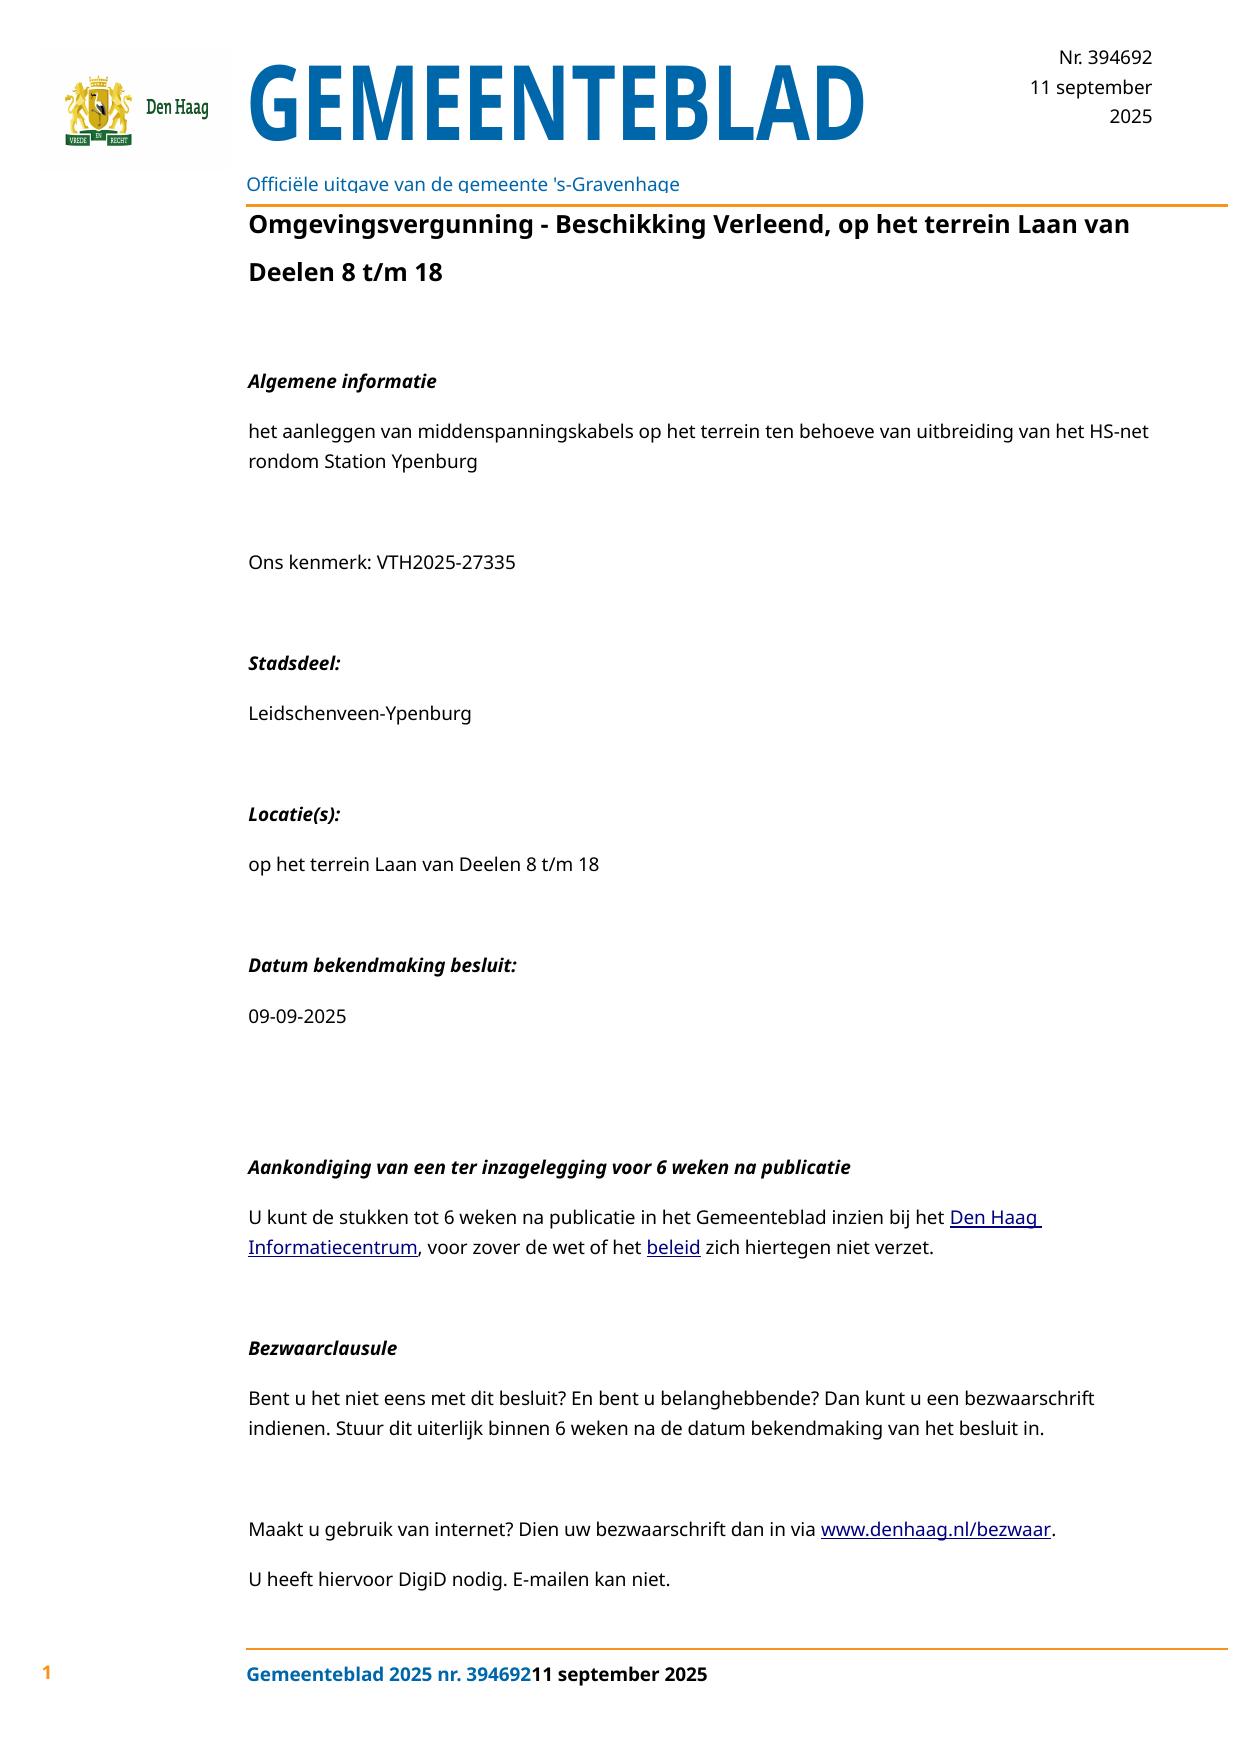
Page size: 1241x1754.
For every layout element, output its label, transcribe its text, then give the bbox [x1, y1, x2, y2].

text Leidschenveen-Ypenburg [248, 700, 1152, 726]
text Maakt u gebruik van internet? Dien uw bezwaarschrift dan in via www.denhaag.nl/bezwaar. [248, 1516, 1152, 1542]
picture [41, 47, 231, 172]
text Omgevingsvergunning - Beschikking Verleend, op het terrein Laan van Deelen 8 t/m 18 [248, 207, 1152, 288]
text het aanleggen van middenspanningskabels op het terrein ten behoeve van uitbreiding van het HS-net rondom Station Ypenburg [248, 419, 1152, 474]
text Ons kenmerk: VTH2025-27335 [248, 549, 1152, 575]
text Datum bekendmaking besluit: [248, 952, 1152, 978]
text Bent u het niet eens met dit besluit? En bent u belanghebbende? Dan kunt u een bezwaarschrift indienen. Stuur dit uiterlijk binnen 6 weken na de datum bekendmaking van het besluit in. [248, 1385, 1152, 1441]
text Aankondiging van een ter inzagelegging voor 6 weken na publicatie [248, 1154, 1152, 1180]
text 09-09-2025 [248, 1003, 1152, 1029]
text U kunt de stukken tot 6 weken na publicatie in het Gemeenteblad inzien bij het Den Haag Informatiecentrum, voor zover de wet of het beleid zich hiertegen niet verzet. [248, 1204, 1152, 1260]
text Stadsdeel: [248, 650, 1152, 676]
text Locatie(s): [248, 801, 1152, 827]
text Algemene informatie [248, 368, 1152, 394]
text Bezwaarclausule [248, 1335, 1152, 1361]
text op het terrein Laan van Deelen 8 t/m 18 [248, 852, 1152, 877]
text U heeft hiervoor DigiD nodig. E-mailen kan niet. [248, 1566, 1152, 1592]
